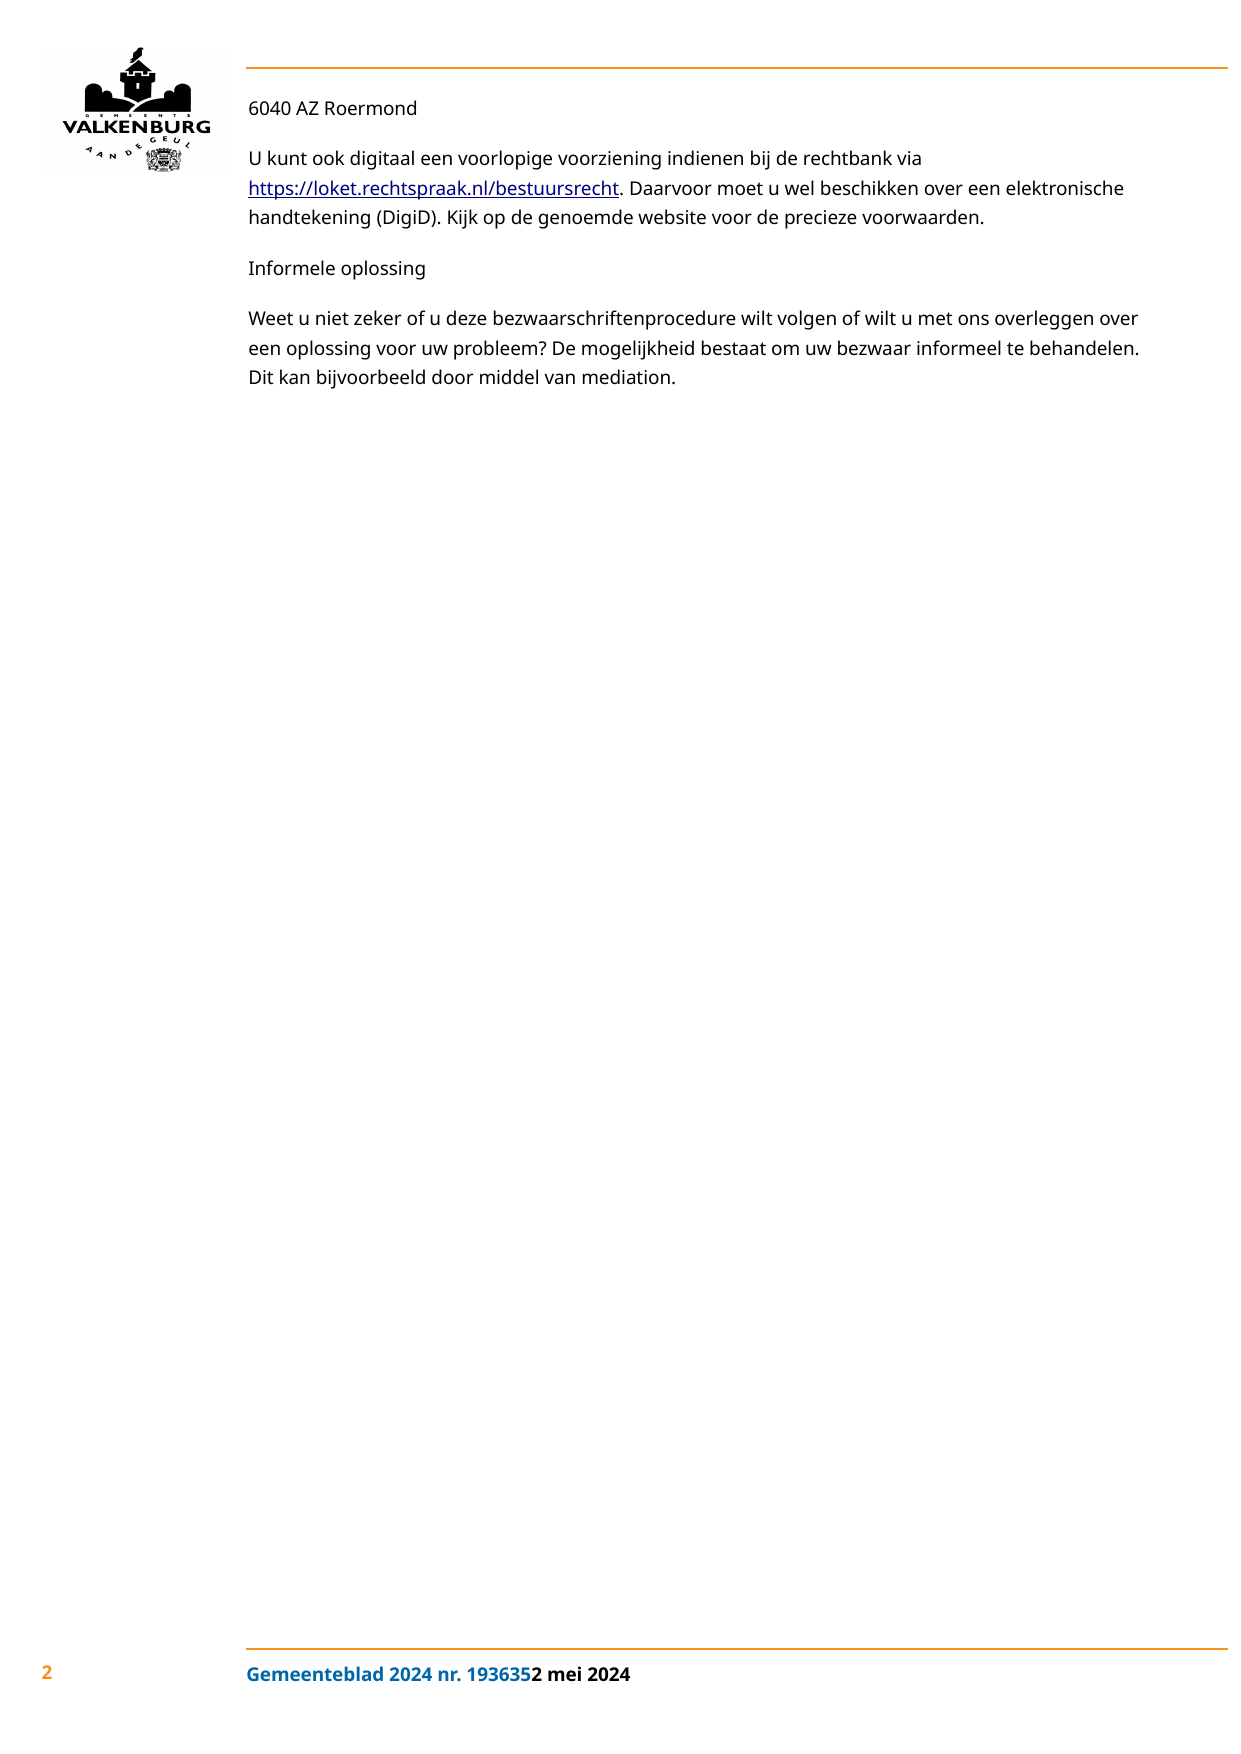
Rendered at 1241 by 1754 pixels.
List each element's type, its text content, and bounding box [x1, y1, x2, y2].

picture [41, 47, 231, 172]
text U kunt ook digitaal een voorlopige voorziening indienen bij de rechtbank via https://loket.rechtspraak.nl/bestuursrecht. Daarvoor moet u wel beschikken over een elektronische handtekening (DigiD). Kijk op de genoemde website voor de precieze voorwaarden. [248, 145, 1152, 230]
text Weet u niet zeker of u deze bezwaarschriftenprocedure wilt volgen of wilt u met ons overleggen over een oplossing voor uw probleem? De mogelijkheid bestaat om uw bezwaar informeel te behandelen. Dit kan bijvoorbeeld door middel van mediation. [248, 305, 1152, 390]
text 6040 AZ Roermond [248, 95, 1152, 121]
text Informele oplossing [248, 255, 1152, 281]
